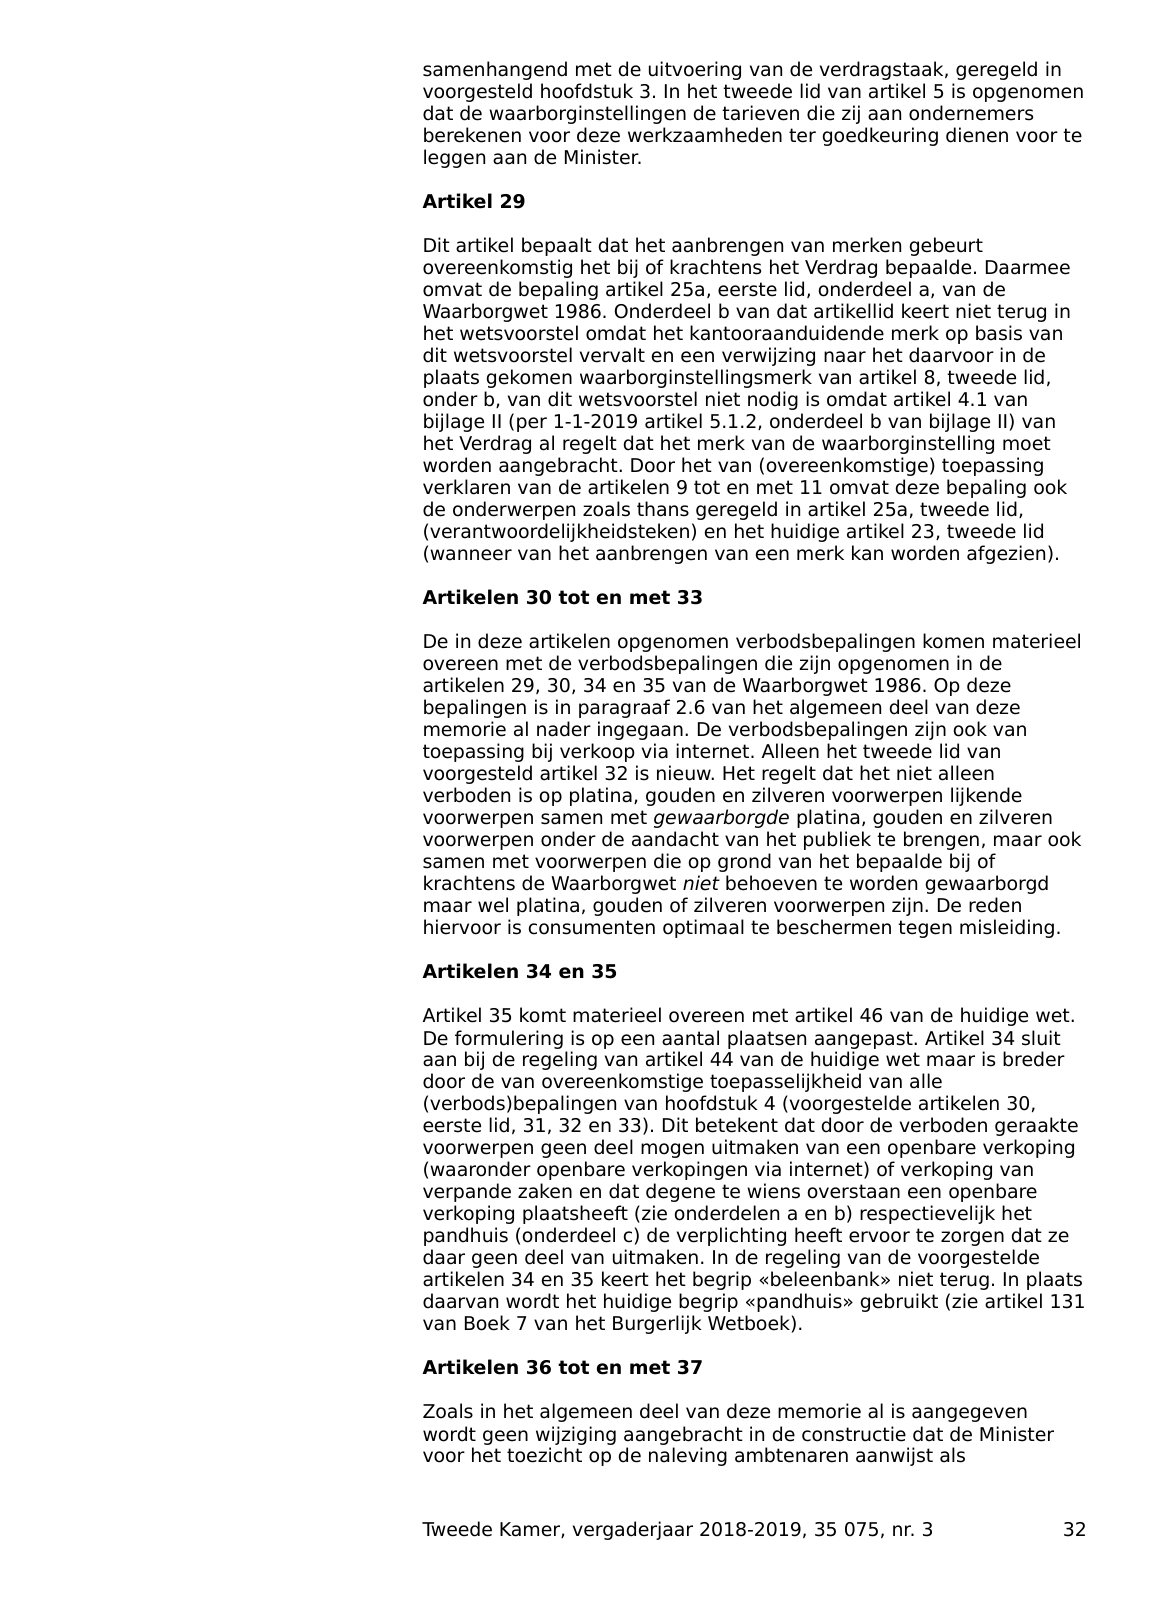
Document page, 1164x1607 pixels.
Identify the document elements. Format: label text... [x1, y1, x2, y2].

text samenhangend met de uitvoering van de verdragstaak, geregeld in voorgesteld hoofdstuk 3. In het tweede lid van artikel 5 is opgenomen dat de waarborginstellingen de tarieven die zij aan ondernemers berekenen voor deze werkzaamheden ter goedkeuring dienen voor te leggen aan de Minister. [422, 59, 1087, 169]
text De in deze artikelen opgenomen verbodsbepalingen komen materieel overeen met de verbodsbepalingen die zijn opgenomen in de artikelen 29, 30, 34 en 35 van de Waarborgwet 1986. Op deze bepalingen is in paragraaf 2.6 van het algemeen deel van deze memorie al nader ingegaan. De verbodsbepalingen zijn ook van toepassing bij verkoop via internet. Alleen het tweede lid van voorgesteld artikel 32 is nieuw. Het regelt dat het niet alleen verboden is op platina, gouden en zilveren voorwerpen lijkende voorwerpen samen met gewaarborgde platina, gouden en zilveren voorwerpen onder de aandacht van het publiek te brengen, maar ook samen met voorwerpen die op grond van het bepaalde bij of krachtens de Waarborgwet niet behoeven te worden gewaarborgd maar wel platina, gouden of zilveren voorwerpen zijn. De reden hiervoor is consumenten optimaal te beschermen tegen misleiding. [422, 631, 1087, 939]
subtitle Artikel 29 [422, 191, 1087, 213]
text Dit artikel bepaalt dat het aanbrengen van merken gebeurt overeenkomstig het bij of krachtens het Verdrag bepaalde. Daarmee omvat de bepaling artikel 25a, eerste lid, onderdeel a, van de Waarborgwet 1986. Onderdeel b van dat artikellid keert niet terug in het wetsvoorstel omdat het kantooraanduidende merk op basis van dit wetsvoorstel vervalt en een verwijzing naar het daarvoor in de plaats gekomen waarborginstellingsmerk van artikel 8, tweede lid, onder b, van dit wetsvoorstel niet nodig is omdat artikel 4.1 van bijlage II (per 1-1-2019 artikel 5.1.2, onderdeel b van bijlage II) van het Verdrag al regelt dat het merk van de waarborginstelling moet worden aangebracht. Door het van (overeenkomstige) toepassing verklaren van de artikelen 9 tot en met 11 omvat deze bepaling ook de onderwerpen zoals thans geregeld in artikel 25a, tweede lid, (verantwoordelijkheidsteken) en het huidige artikel 23, tweede lid (wanneer van het aanbrengen van een merk kan worden afgezien). [422, 235, 1087, 565]
text Zoals in het algemeen deel van deze memorie al is aangegeven wordt geen wijziging aangebracht in de constructie dat de Minister voor het toezicht op de naleving ambtenaren aanwijst als [422, 1401, 1087, 1467]
subtitle Artikelen 36 tot en met 37 [422, 1357, 1087, 1379]
subtitle Artikelen 34 en 35 [422, 961, 1087, 983]
text Artikel 35 komt materieel overeen met artikel 46 van de huidige wet. De formulering is op een aantal plaatsen aangepast. Artikel 34 sluit aan bij de regeling van artikel 44 van de huidige wet maar is breder door de van overeenkomstige toepasselijkheid van alle (verbods)bepalingen van hoofdstuk 4 (voorgestelde artikelen 30, eerste lid, 31, 32 en 33). Dit betekent dat door de verboden geraakte voorwerpen geen deel mogen uitmaken van een openbare verkoping (waaronder openbare verkopingen via internet) of verkoping van verpande zaken en dat degene te wiens overstaan een openbare verkoping plaatsheeft (zie onderdelen a en b) respectievelijk het pandhuis (onderdeel c) de verplichting heeft ervoor te zorgen dat ze daar geen deel van uitmaken. In de regeling van de voorgestelde artikelen 34 en 35 keert het begrip «beleenbank» niet terug. In plaats daarvan wordt het huidige begrip «pandhuis» gebruikt (zie artikel 131 van Boek 7 van het Burgerlijk Wetboek). [422, 1005, 1087, 1335]
subtitle Artikelen 30 tot en met 33 [422, 587, 1087, 609]
